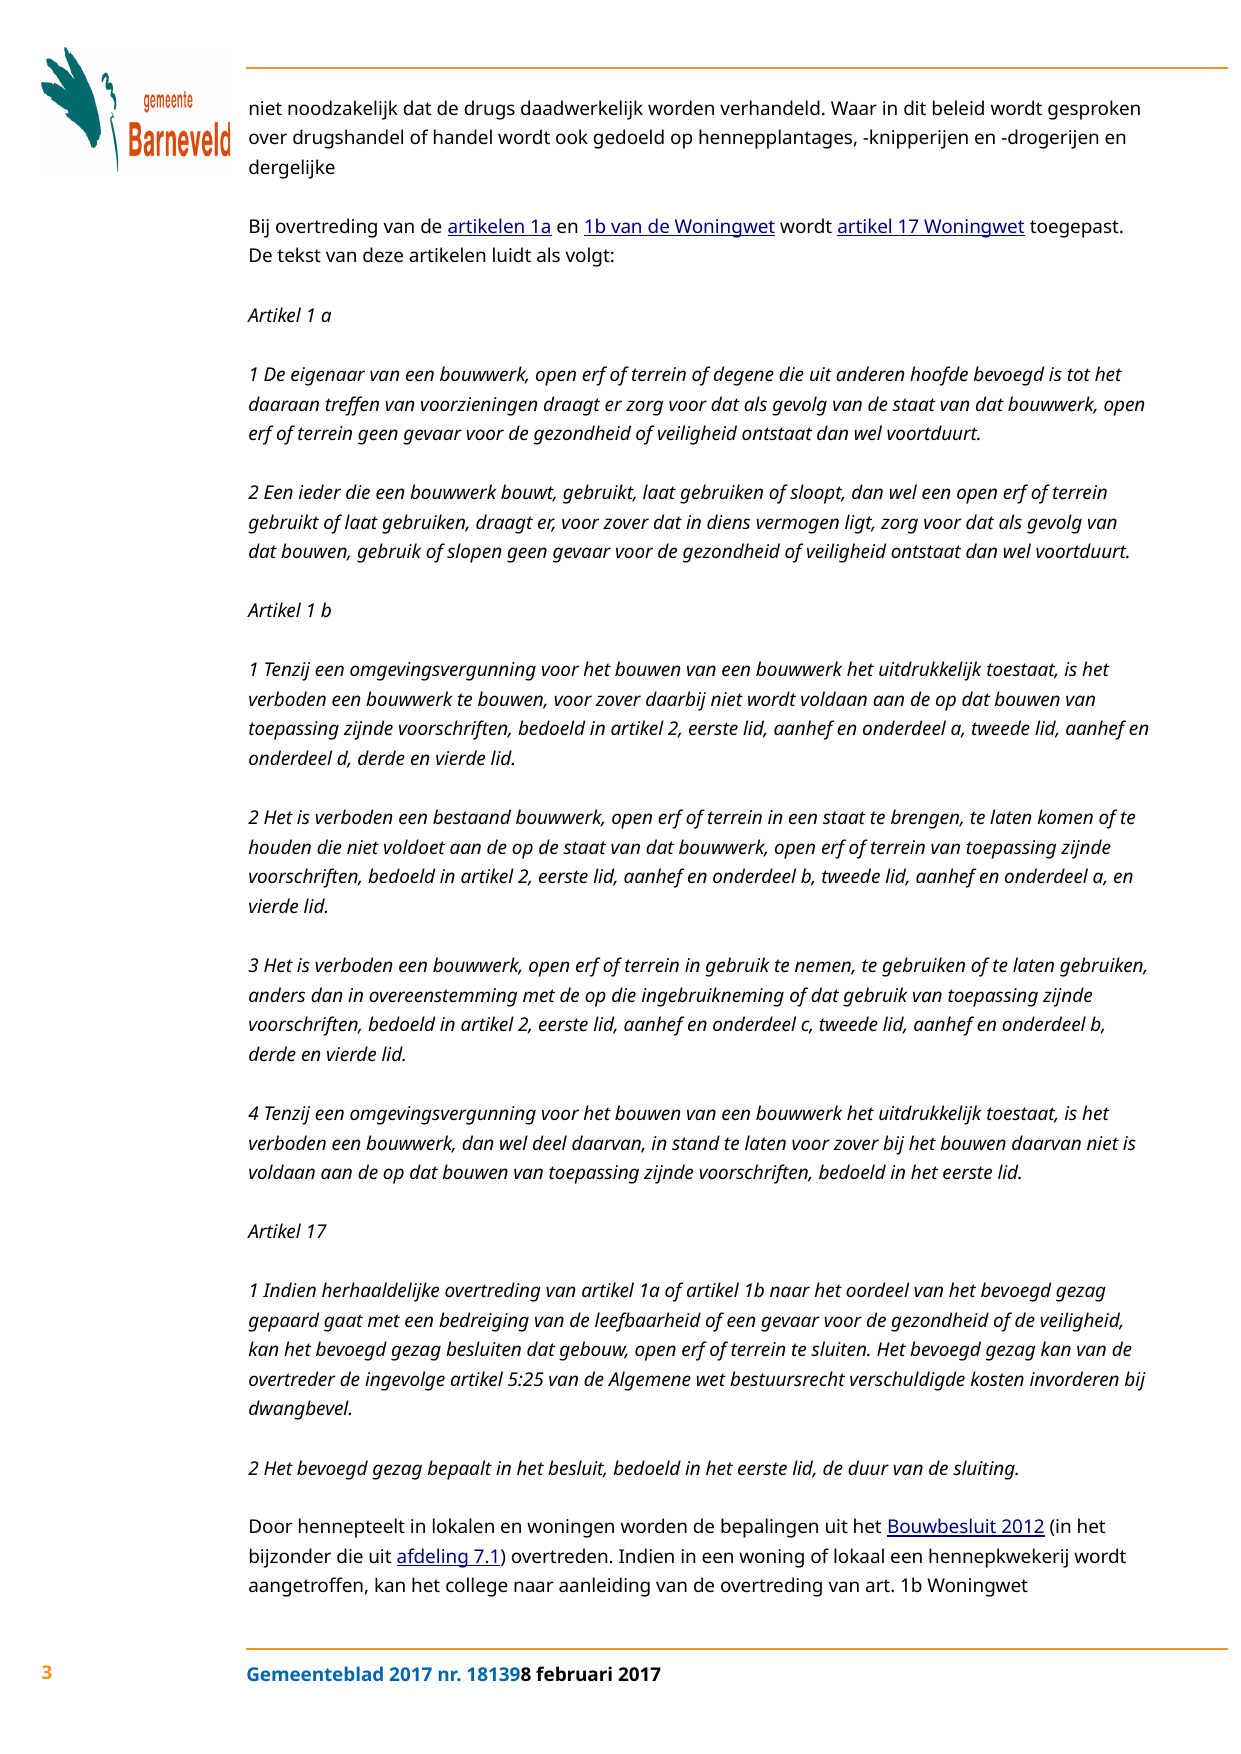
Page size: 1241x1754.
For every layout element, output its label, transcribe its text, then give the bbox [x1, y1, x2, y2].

text Door hennepteelt in lokalen en woningen worden de bepalingen uit het Bouwbesluit 2012 (in het bijzonder die uit afdeling 7.1) overtreden. Indien in een woning of lokaal een hennepkwekerij wordt aangetroffen, kan het college naar aanleiding van de overtreding van art. 1b Woningwet [248, 1513, 1152, 1598]
text Bij overtreding van de artikelen 1a en 1b van de Woningwet wordt artikel 17 Woningwet toegepast. [248, 213, 1152, 239]
table_header Artikel 1 a 1 De eigenaar van een bouwwerk, open erf of terrein of degene die uit anderen hoofde bevoegd is tot het daaraan treffen van voorzieningen draagt er zorg voor dat als gevolg van de staat van dat bouwwerk, open erf of terrein geen gevaar voor de gezondheid of veiligheid ontstaat dan wel voortduurt. 2 Een ieder die een bouwwerk bouwt, gebruikt, laat gebruiken of sloopt, dan wel een open erf of terrein gebruikt of laat gebruiken, draagt er, voor zover dat in diens vermogen ligt, zorg voor dat als gevolg van dat bouwen, gebruik of slopen geen gevaar voor de gezondheid of veiligheid ontstaat dan wel voortduurt. [248, 302, 1152, 564]
text De tekst van deze artikelen luidt als volgt: [248, 243, 1152, 268]
table_header Artikel 1 b 1 Tenzij een omgevingsvergunning voor het bouwen van een bouwwerk het uitdrukkelijk toestaat, is het verboden een bouwwerk te bouwen, voor zover daarbij niet wordt voldaan aan de op dat bouwen van toepassing zijnde voorschriften, bedoeld in artikel 2, eerste lid, aanhef en onderdeel a, tweede lid, aanhef en onderdeel d, derde en vierde lid. 2 Het is verboden een bestaand bouwwerk, open erf of terrein in een staat te brengen, te laten komen of te houden die niet voldoet aan de op de staat van dat bouwwerk, open erf of terrein van toepassing zijnde voorschriften, bedoeld in artikel 2, eerste lid, aanhef en onderdeel b, tweede lid, aanhef en onderdeel a, en vierde lid. 3 Het is verboden een bouwwerk, open erf of terrein in gebruik te nemen, te gebruiken of te laten gebruiken, anders dan in overeenstemming met de op die ingebruikneming of dat gebruik van toepassing zijnde voorschriften, bedoeld in artikel 2, eerste lid, aanhef en onderdeel c, tweede lid, aanhef en onderdeel b, derde en vierde lid. 4 Tenzij een omgevingsvergunning voor het bouwen van een bouwwerk het uitdrukkelijk toestaat, is het verboden een bouwwerk, dan wel deel daarvan, in stand te laten voor zover bij het bouwen daarvan niet is voldaan aan de op dat bouwen van toepassing zijnde voorschriften, bedoeld in het eerste lid. [248, 597, 1152, 1185]
table_header Artikel 17 1 Indien herhaaldelijke overtreding van artikel 1a of artikel 1b naar het oordeel van het bevoegd gezag gepaard gaat met een bedreiging van de leefbaarheid of een gevaar voor de gezondheid of de veiligheid, kan het bevoegd gezag besluiten dat gebouw, open erf of terrein te sluiten. Het bevoegd gezag kan van de overtreder de ingevolge artikel 5:25 van de Algemene wet bestuursrecht verschuldigde kosten invorderen bij dwangbevel. 2 Het bevoegd gezag bepaalt in het besluit, bedoeld in het eerste lid, de duur van de sluiting. [248, 1218, 1152, 1480]
picture [41, 47, 231, 172]
text niet noodzakelijk dat de drugs daadwerkelijk worden verhandeld. Waar in dit beleid wordt gesproken over drugshandel of handel wordt ook gedoeld op hennepplantages, -knipperijen en -drogerijen en dergelijke [248, 95, 1152, 180]
